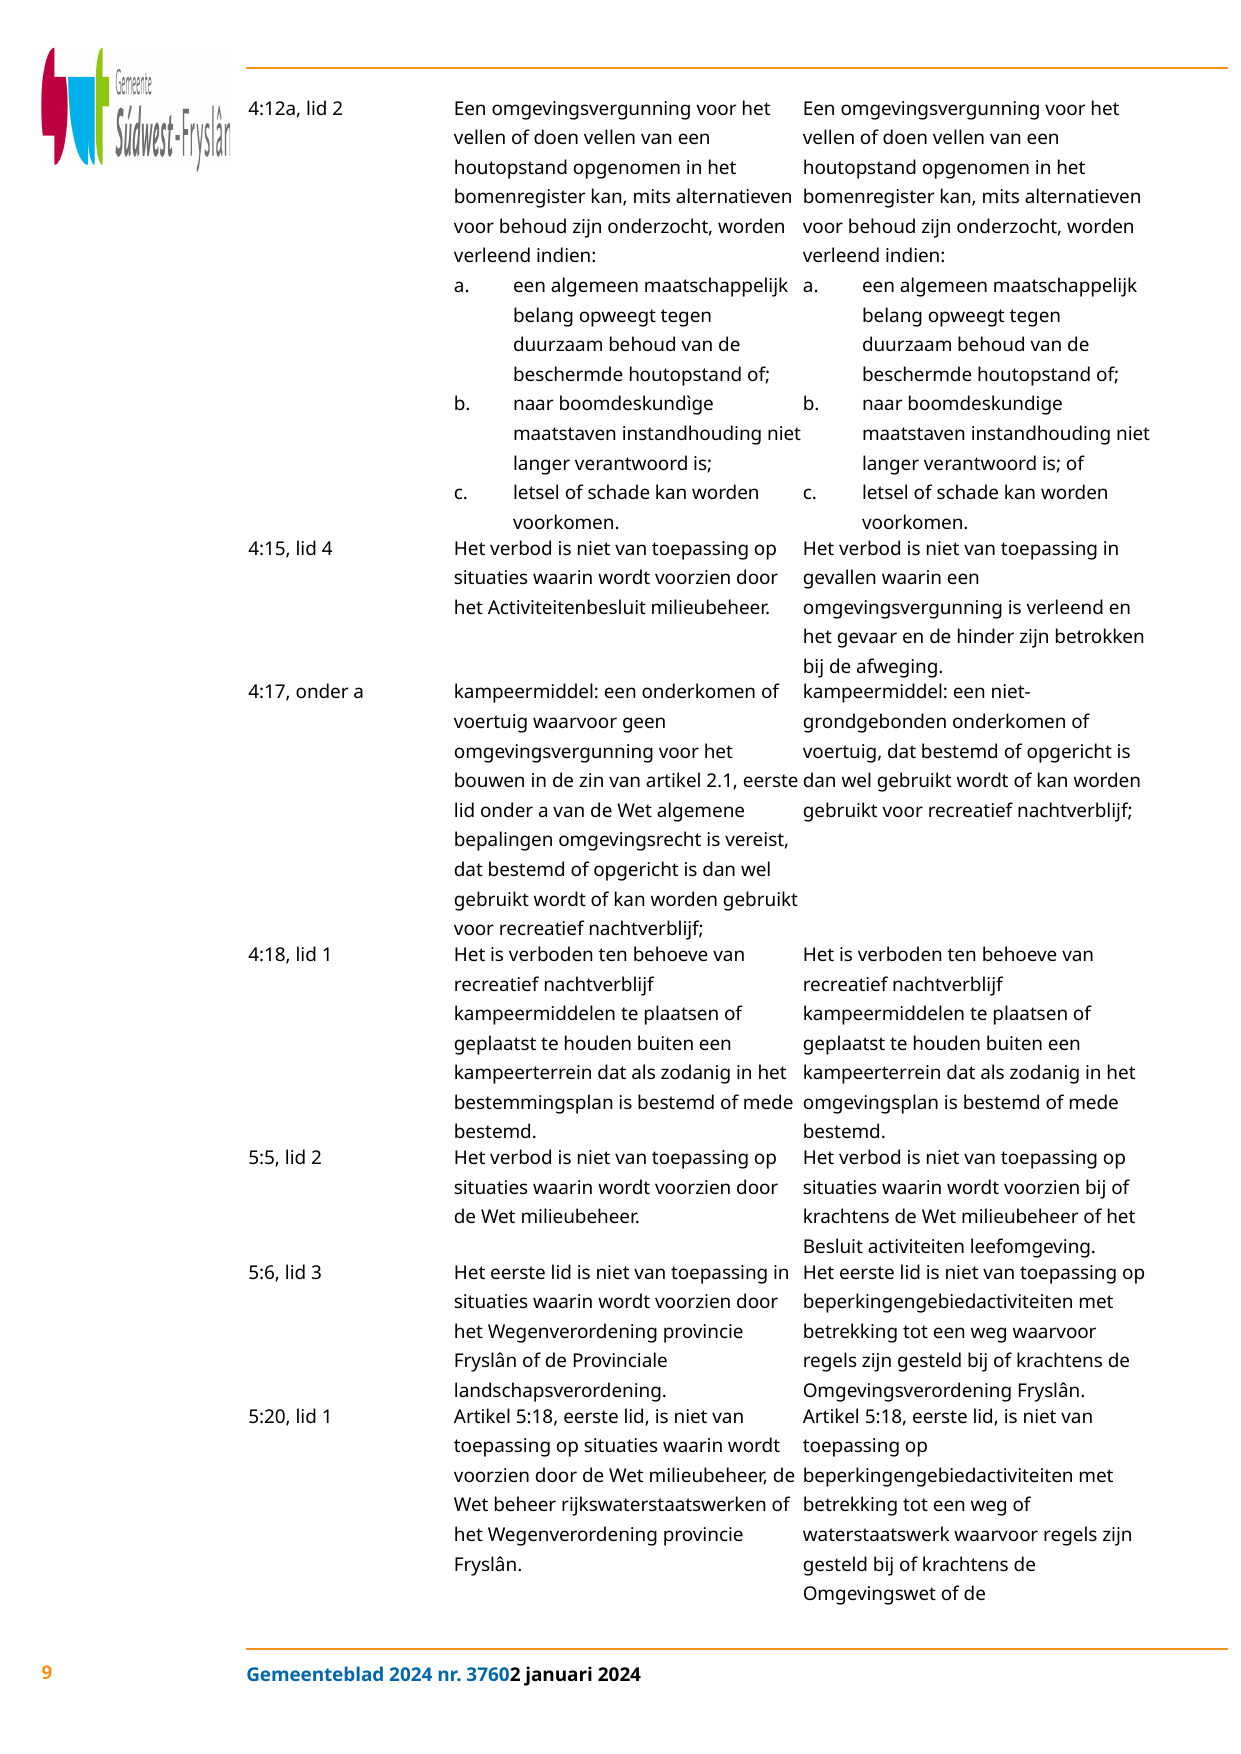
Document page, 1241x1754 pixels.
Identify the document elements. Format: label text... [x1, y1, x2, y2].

table_cell Het is verboden ten behoeve van recreatief nachtverblijf kampeermiddelen te plaatsen of geplaatst te houden buiten een kampeerterrein dat als zodanig in het bestemmingsplan is bestemd of mede bestemd. [454, 941, 803, 1144]
table_cell 5:6, lid 3 [248, 1259, 454, 1403]
table_cell Een omgevingsvergunning voor het vellen of doen vellen van een houtopstand opgenomen in het bomenregister kan, mits alternatieven voor behoud zijn onderzocht, worden verleend indien: een algemeen maatschappelijk belang opweegt tegen duurzaam behoud van de beschermde houtopstand of; naar boomdeskundìge maatstaven instandhouding niet langer verantwoord is; letsel of schade kan worden voorkomen. [454, 95, 803, 535]
table_cell 5:20, lid 1 [248, 1403, 454, 1606]
table_cell Het eerste lid is niet van toepassing in situaties waarin wordt voorzien door het Wegenverordening provincie Fryslân of de Provinciale landschapsverordening. [454, 1259, 803, 1403]
table_cell Het eerste lid is niet van toepassing op beperkingengebiedactiviteiten met betrekking tot een weg waarvoor regels zijn gesteld bij of krachtens de Omgevingsverordening Fryslân. [803, 1259, 1152, 1403]
table_cell 4:18, lid 1 [248, 941, 454, 1144]
table_cell 5:5, lid 2 [248, 1144, 454, 1259]
table_cell Het verbod is niet van toepassing op situaties waarin wordt voorzien bij of krachtens de Wet milieubeheer of het Besluit activiteiten leefomgeving. [803, 1144, 1152, 1259]
table_cell 4:17, onder a [248, 679, 454, 941]
table_cell Het verbod is niet van toepassing op situaties waarin wordt voorzien door het Activiteitenbesluit milieubeheer. [454, 535, 803, 679]
table_cell 4:12a, lid 2 [248, 95, 454, 535]
table_cell 4:15, lid 4 [248, 535, 454, 679]
table_cell Een omgevingsvergunning voor het vellen of doen vellen van een houtopstand opgenomen in het bomenregister kan, mits alternatieven voor behoud zijn onderzocht, worden verleend indien: een algemeen maatschappelijk belang opweegt tegen duurzaam behoud van de beschermde houtopstand of; naar boomdeskundige maatstaven instandhouding niet langer verantwoord is; of letsel of schade kan worden voorkomen. [803, 95, 1152, 535]
table_cell Artikel 5:18, eerste lid, is niet van toepassing op situaties waarin wordt voorzien door de Wet milieubeheer, de Wet beheer rijkswaterstaatswerken of het Wegenverordening provincie Fryslân. [454, 1403, 803, 1606]
table_cell Het verbod is niet van toepassing op situaties waarin wordt voorzien door de Wet milieubeheer. [454, 1144, 803, 1259]
picture [41, 47, 231, 172]
table_cell kampeermiddel: een onderkomen of voertuig waarvoor geen omgevingsvergunning voor het bouwen in de zin van artikel 2.1, eerste lid onder a van de Wet algemene bepalingen omgevingsrecht is vereist, dat bestemd of opgericht is dan wel gebruikt wordt of kan worden gebruikt voor recreatief nachtverblijf; [454, 679, 803, 941]
table_cell Artikel 5:18, eerste lid, is niet van toepassing op beperkingengebiedactiviteiten met betrekking tot een weg of waterstaatswerk waarvoor regels zijn gesteld bij of krachtens de Omgevingswet of de [803, 1403, 1152, 1606]
table_cell Het is verboden ten behoeve van recreatief nachtverblijf kampeermiddelen te plaatsen of geplaatst te houden buiten een kampeerterrein dat als zodanig in het omgevingsplan is bestemd of mede bestemd. [803, 941, 1152, 1144]
table_cell Het verbod is niet van toepassing in gevallen waarin een omgevingsvergunning is verleend en het gevaar en de hinder zijn betrokken bij de afweging. [803, 535, 1152, 679]
table_cell kampeermiddel: een niet-grondgebonden onderkomen of voertuig, dat bestemd of opgericht is dan wel gebruikt wordt of kan worden gebruikt voor recreatief nachtverblijf; [803, 679, 1152, 941]
